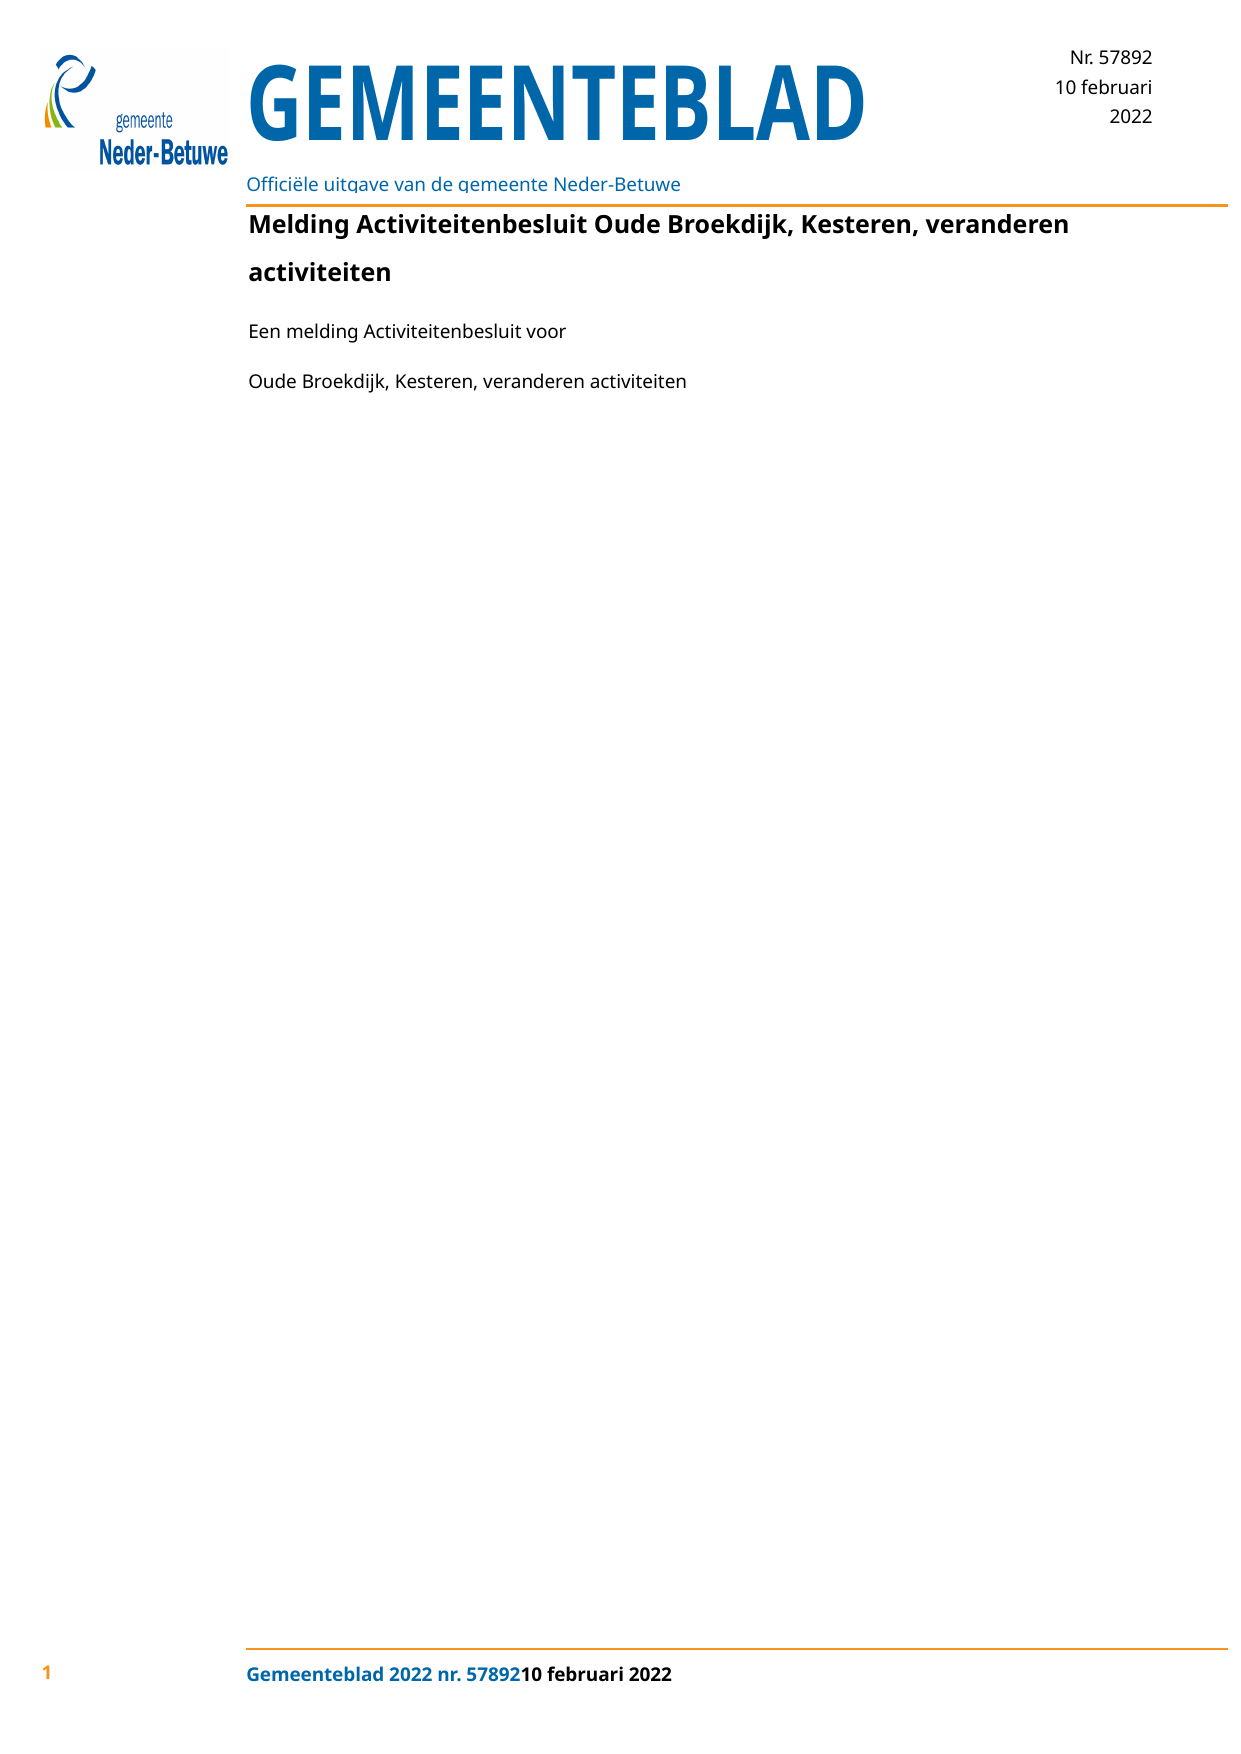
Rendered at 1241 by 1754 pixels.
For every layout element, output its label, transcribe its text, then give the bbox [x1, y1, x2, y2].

text Een melding Activiteitenbesluit voor [248, 318, 1152, 344]
picture [41, 47, 231, 172]
text Melding Activiteitenbesluit Oude Broekdijk, Kesteren, veranderen activiteiten [248, 207, 1152, 288]
text Oude Broekdijk, Kesteren, veranderen activiteiten [248, 368, 1152, 394]
